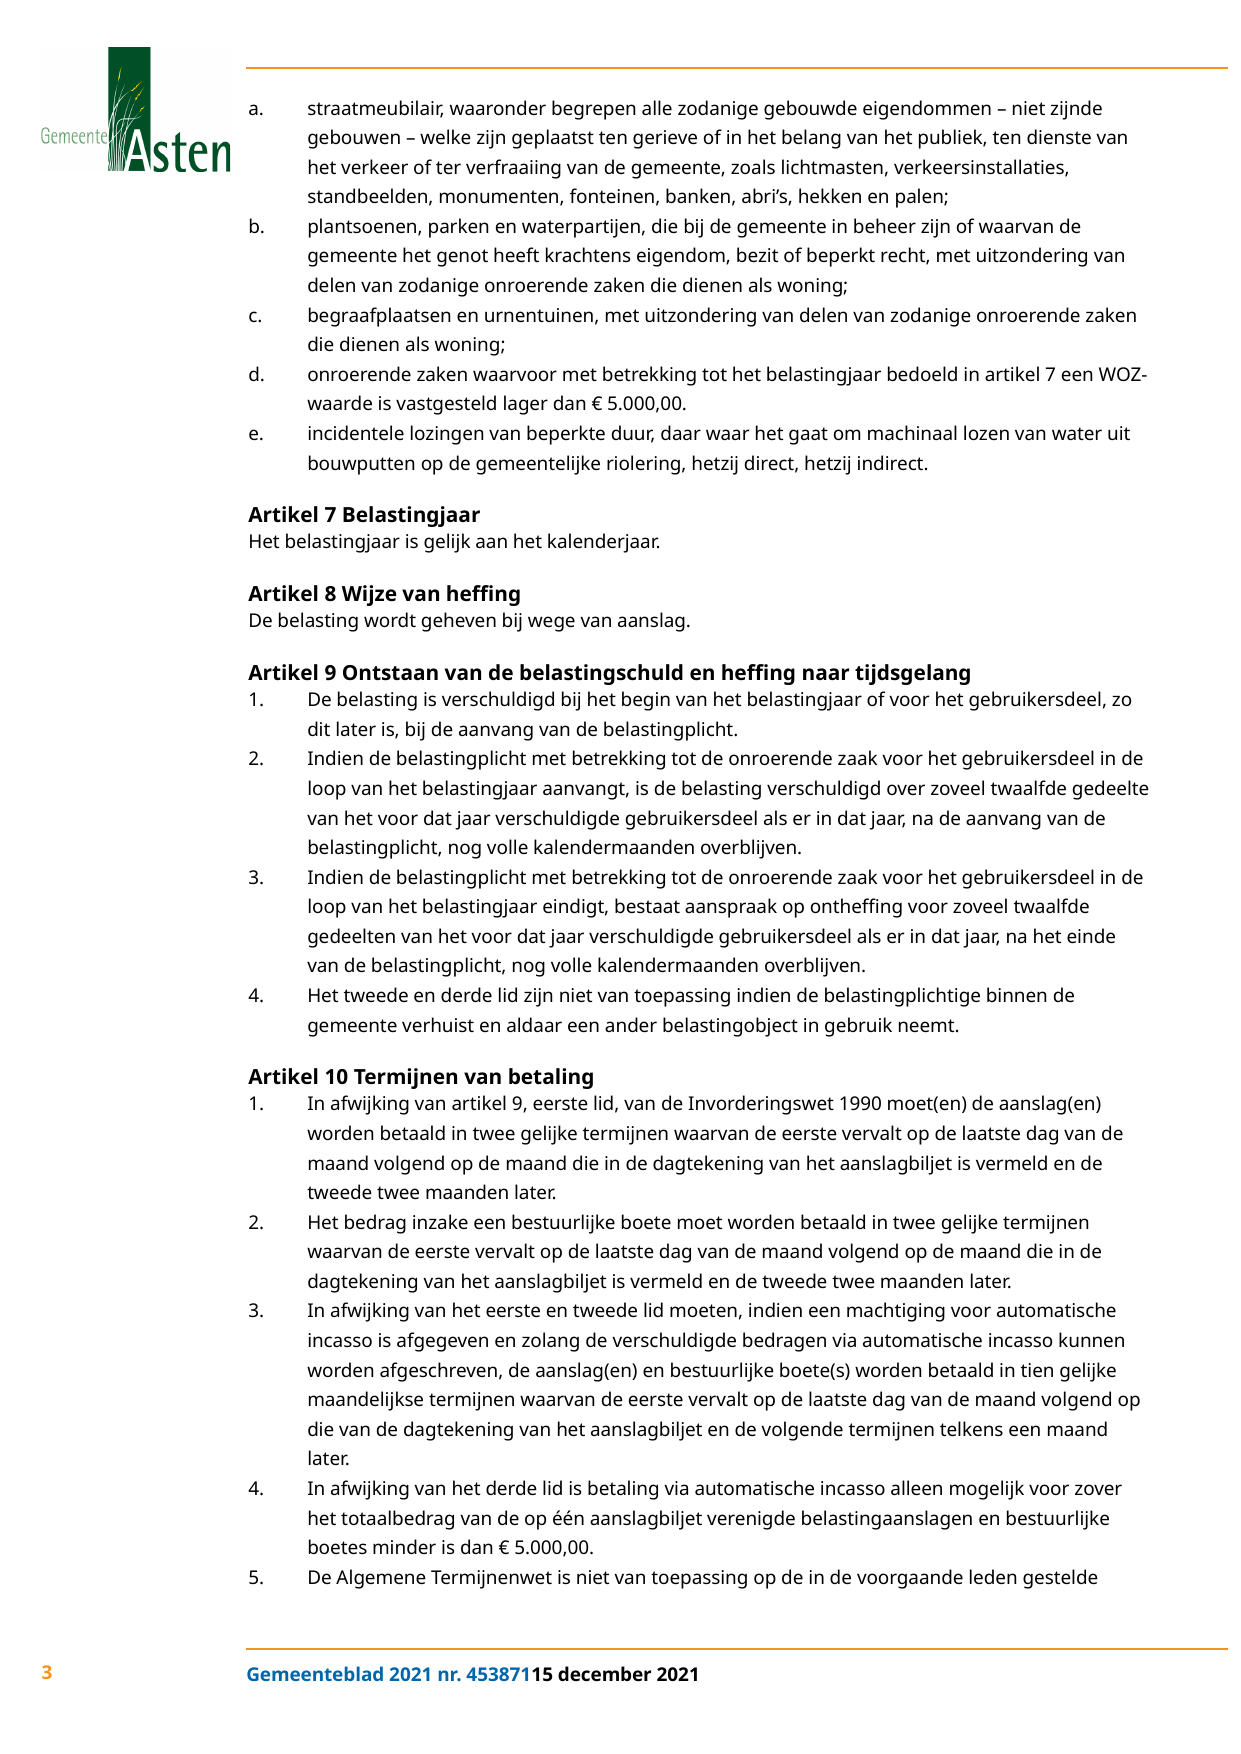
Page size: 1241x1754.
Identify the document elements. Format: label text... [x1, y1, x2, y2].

list Het tweede en derde lid zijn niet van toepassing indien de belastingplichtige binnen de gemeente verhuist en aldaar een ander belastingobject in gebruik neemt. [248, 982, 1152, 1037]
text Het belastingjaar is gelijk aan het kalenderjaar. [248, 529, 1152, 554]
picture [41, 47, 231, 172]
text Artikel 8 Wijze van heffing [248, 579, 1152, 607]
list onroerende zaken waarvoor met betrekking tot het belastingjaar bedoeld in artikel 7 een WOZ-waarde is vastgesteld lager dan € 5.000,00. [248, 361, 1152, 416]
text Artikel 7 Belastingjaar [248, 500, 1152, 529]
list De Algemene Termijnenwet is niet van toepassing op de in de voorgaande leden gestelde [248, 1564, 1152, 1590]
list Het bedrag inzake een bestuurlijke boete moet worden betaald in twee gelijke termijnen waarvan de eerste vervalt op de laatste dag van de maand volgend op de maand die in de dagtekening van het aanslagbiljet is vermeld en de tweede twee maanden later. [248, 1209, 1152, 1294]
list begraafplaatsen en urnentuinen, met uitzondering van delen van zodanige onroerende zaken die dienen als woning; [248, 302, 1152, 357]
list plantsoenen, parken en waterpartijen, die bij de gemeente in beheer zijn of waarvan de gemeente het genot heeft krachtens eigendom, bezit of beperkt recht, met uitzondering van delen van zodanige onroerende zaken die dienen als woning; [248, 213, 1152, 298]
text De belasting wordt geheven bij wege van aanslag. [248, 607, 1152, 633]
list Indien de belastingplicht met betrekking tot de onroerende zaak voor het gebruikersdeel in de loop van het belastingjaar eindigt, bestaat aanspraak op ontheffing voor zoveel twaalfde gedeelten van het voor dat jaar verschuldigde gebruikersdeel als er in dat jaar, na het einde van de belastingplicht, nog volle kalendermaanden overblijven. [248, 864, 1152, 978]
list In afwijking van het derde lid is betaling via automatische incasso alleen mogelijk voor zover het totaalbedrag van de op één aanslagbiljet verenigde belastingaanslagen en bestuurlijke boetes minder is dan € 5.000,00. [248, 1475, 1152, 1560]
list incidentele lozingen van beperkte duur, daar waar het gaat om machinaal lozen van water uit bouwputten op de gemeentelijke riolering, hetzij direct, hetzij indirect. [248, 420, 1152, 476]
list In afwijking van het eerste en tweede lid moeten, indien een machtiging voor automatische incasso is afgegeven en zolang de verschuldigde bedragen via automatische incasso kunnen worden afgeschreven, de aanslag(en) en bestuurlijke boete(s) worden betaald in tien gelijke maandelijkse termijnen waarvan de eerste vervalt op de laatste dag van de maand volgend op die van de dagtekening van het aanslagbiljet en de volgende termijnen telkens een maand later. [248, 1298, 1152, 1471]
list Indien de belastingplicht met betrekking tot de onroerende zaak voor het gebruikersdeel in de loop van het belastingjaar aanvangt, is de belasting verschuldigd over zoveel twaalfde gedeelte van het voor dat jaar verschuldigde gebruikersdeel als er in dat jaar, na de aanvang van de belastingplicht, nog volle kalendermaanden overblijven. [248, 746, 1152, 860]
list De belasting is verschuldigd bij het begin van het belastingjaar of voor het gebruikersdeel, zo dit later is, bij de aanvang van de belastingplicht. [248, 686, 1152, 742]
text Artikel 10 Termijnen van betaling [248, 1062, 1152, 1091]
text Artikel 9 Ontstaan van de belastingschuld en heffing naar tijdsgelang [248, 658, 1152, 686]
list In afwijking van artikel 9, eerste lid, van de Invorderingswet 1990 moet(en) de aanslag(en) worden betaald in twee gelijke termijnen waarvan de eerste vervalt op de laatste dag van de maand volgend op de maand die in de dagtekening van het aanslagbiljet is vermeld en de tweede twee maanden later. [248, 1091, 1152, 1205]
list straatmeubilair, waaronder begrepen alle zodanige gebouwde eigendommen – niet zijnde gebouwen – welke zijn geplaatst ten gerieve of in het belang van het publiek, ten dienste van het verkeer of ter verfraaiing van de gemeente, zoals lichtmasten, verkeersinstallaties, standbeelden, monumenten, fonteinen, banken, abri’s, hekken en palen; [248, 95, 1152, 209]
